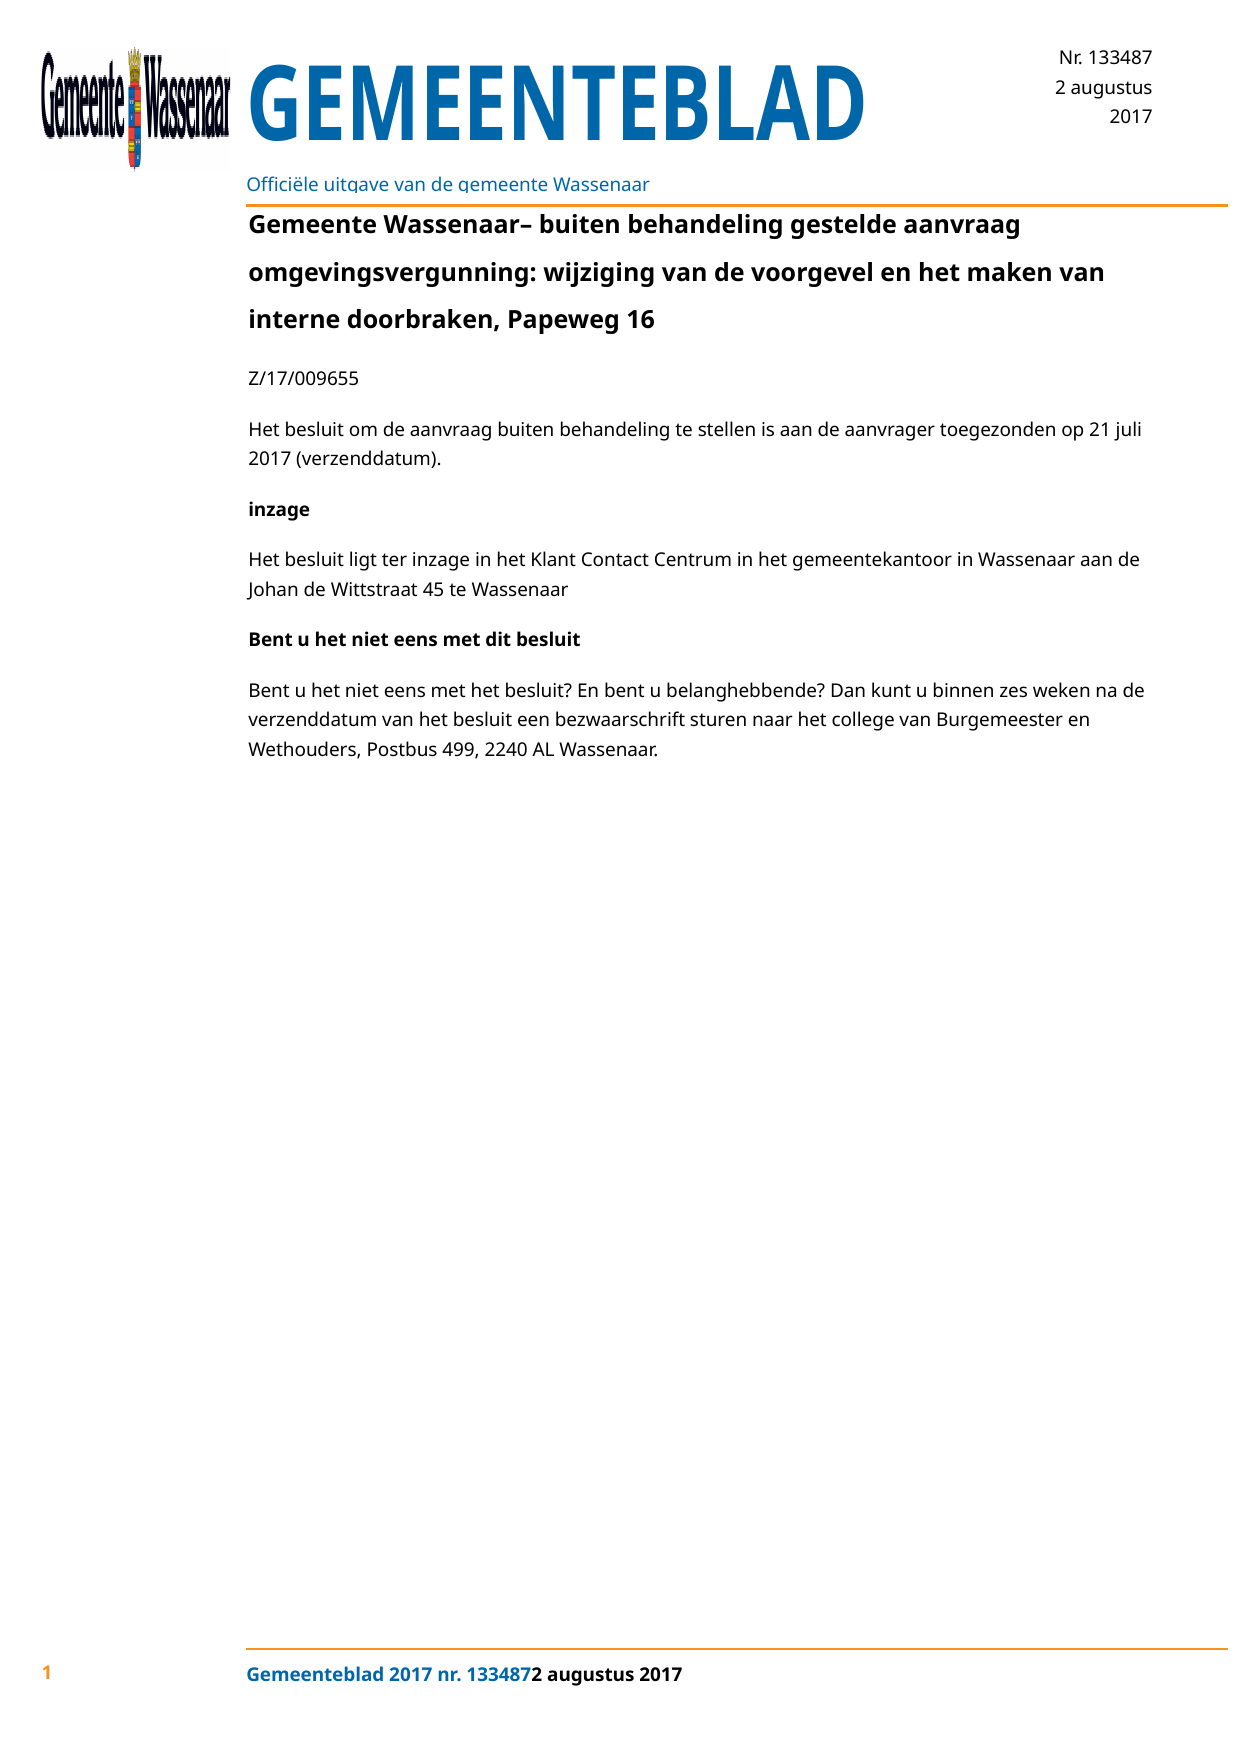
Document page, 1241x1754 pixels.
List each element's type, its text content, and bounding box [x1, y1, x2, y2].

text Bent u het niet eens met het besluit? En bent u belanghebbende? Dan kunt u binnen zes weken na de verzenddatum van het besluit een bezwaarschrift sturen naar het college van Burgemeester en Wethouders, Postbus 499, 2240 AL Wassenaar. [248, 677, 1152, 762]
picture [41, 47, 231, 172]
text Gemeente Wassenaar– buiten behandeling gestelde aanvraag omgevingsvergunning: wijziging van de voorgevel en het maken van interne doorbraken, Papeweg 16 [248, 207, 1152, 336]
text Bent u het niet eens met dit besluit [248, 626, 1152, 652]
text Het besluit ligt ter inzage in het Klant Contact Centrum in het gemeentekantoor in Wassenaar aan de Johan de Wittstraat 45 te Wassenaar [248, 546, 1152, 602]
text Z/17/009655 [248, 366, 1152, 391]
text inzage [248, 496, 1152, 522]
text Het besluit om de aanvraag buiten behandeling te stellen is aan de aanvrager toegezonden op 21 juli 2017 (verzenddatum). [248, 416, 1152, 471]
